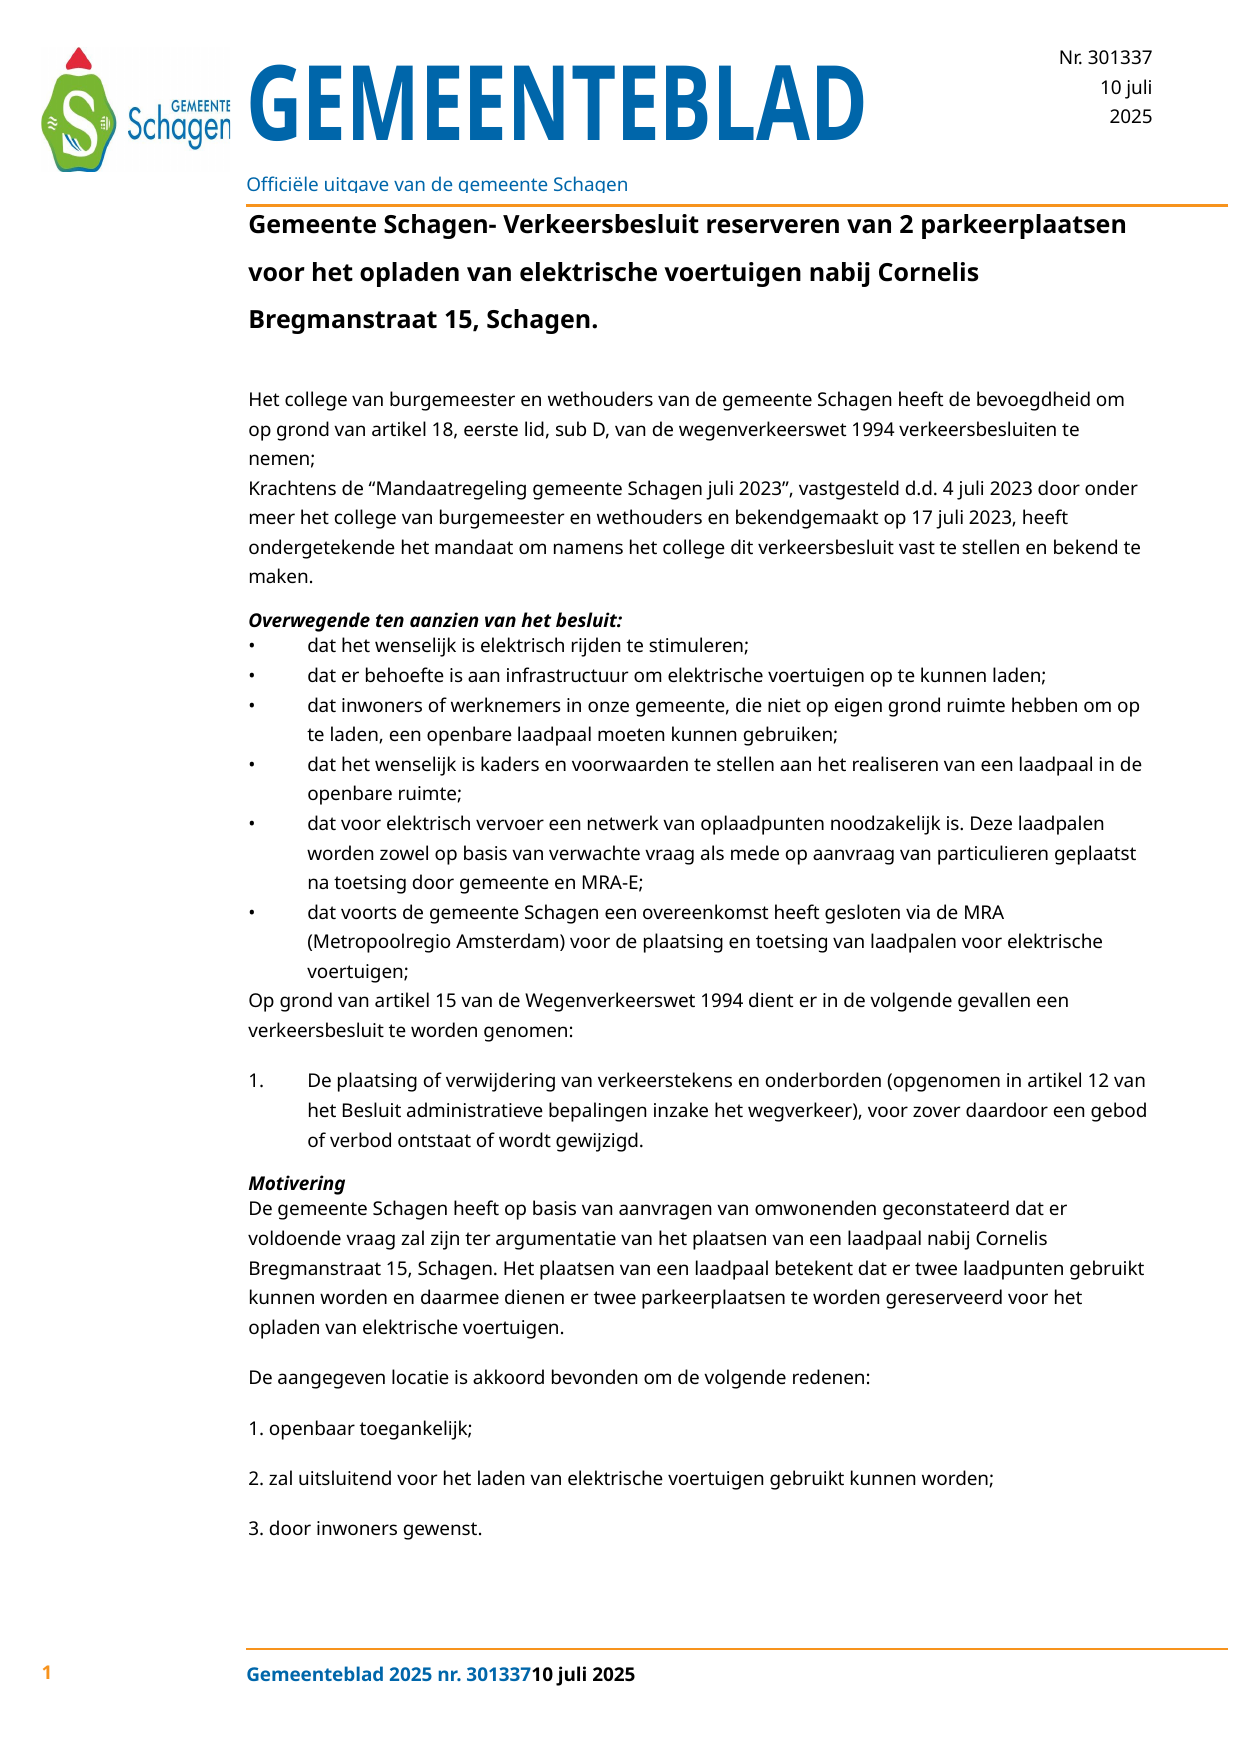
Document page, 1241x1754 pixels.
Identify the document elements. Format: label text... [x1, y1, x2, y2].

picture [41, 47, 231, 172]
text Overwegende ten aanzien van het besluit: [248, 607, 1152, 633]
list dat er behoefte is aan infrastructuur om elektrische voertuigen op te kunnen laden; [248, 662, 1152, 688]
text Op grond van artikel 15 van de Wegenverkeerswet 1994 dient er in de volgende gevallen een verkeersbesluit te worden genomen: [248, 988, 1152, 1043]
list dat het wenselijk is kaders en voorwaarden te stellen aan het realiseren van een laadpaal in de openbare ruimte; [248, 751, 1152, 806]
list De plaatsing of verwijdering van verkeerstekens en onderborden (opgenomen in artikel 12 van het Besluit administratieve bepalingen inzake het wegverkeer), voor zover daardoor een gebod of verbod ontstaat of wordt gewijzigd. [248, 1068, 1152, 1152]
text Motivering [248, 1170, 1152, 1196]
text De aangegeven locatie is akkoord bevonden om de volgende redenen: [248, 1364, 1152, 1390]
text 2. zal uitsluitend voor het laden van elektrische voertuigen gebruikt kunnen worden; [248, 1465, 1152, 1491]
text Krachtens de “Mandaatregeling gemeente Schagen juli 2023”, vastgesteld d.d. 4 juli 2023 door onder meer het college van burgemeester en wethouders en bekendgemaakt op 17 juli 2023, heeft ondergetekende het mandaat om namens het college dit verkeersbesluit vast te stellen en bekend te maken. [248, 475, 1152, 589]
text Het college van burgemeester en wethouders van de gemeente Schagen heeft de bevoegdheid om op grond van artikel 18, eerste lid, sub D, van de wegenverkeerswet 1994 verkeersbesluiten te nemen; [248, 386, 1152, 471]
text 1. openbaar toegankelijk; [248, 1415, 1152, 1441]
text De gemeente Schagen heeft op basis van aanvragen van omwonenden geconstateerd dat er voldoende vraag zal zijn ter argumentatie van het plaatsen van een laadpaal nabij Cornelis Bregmanstraat 15, Schagen. Het plaatsen van een laadpaal betekent dat er twee laadpunten gebruikt kunnen worden en daarmee dienen er twee parkeerplaatsen te worden gereserveerd voor het opladen van elektrische voertuigen. [248, 1196, 1152, 1340]
list dat voorts de gemeente Schagen een overeenkomst heeft gesloten via de MRA (Metropoolregio Amsterdam) voor de plaatsing en toetsing van laadpalen voor elektrische voertuigen; [248, 899, 1152, 984]
text Gemeente Schagen- Verkeersbesluit reserveren van 2 parkeerplaatsen voor het opladen van elektrische voertuigen nabij Cornelis Bregmanstraat 15, Schagen. [248, 207, 1152, 336]
list dat inwoners of werknemers in onze gemeente, die niet op eigen grond ruimte hebben om op te laden, een openbare laadpaal moeten kunnen gebruiken; [248, 692, 1152, 747]
list dat voor elektrisch vervoer een netwerk van oplaadpunten noodzakelijk is. Deze laadpalen worden zowel op basis van verwachte vraag als mede op aanvraag van particulieren geplaatst na toetsing door gemeente en MRA-E; [248, 810, 1152, 895]
list dat het wenselijk is elektrisch rijden te stimuleren; [248, 633, 1152, 658]
text 3. door inwoners gewenst. [248, 1516, 1152, 1541]
